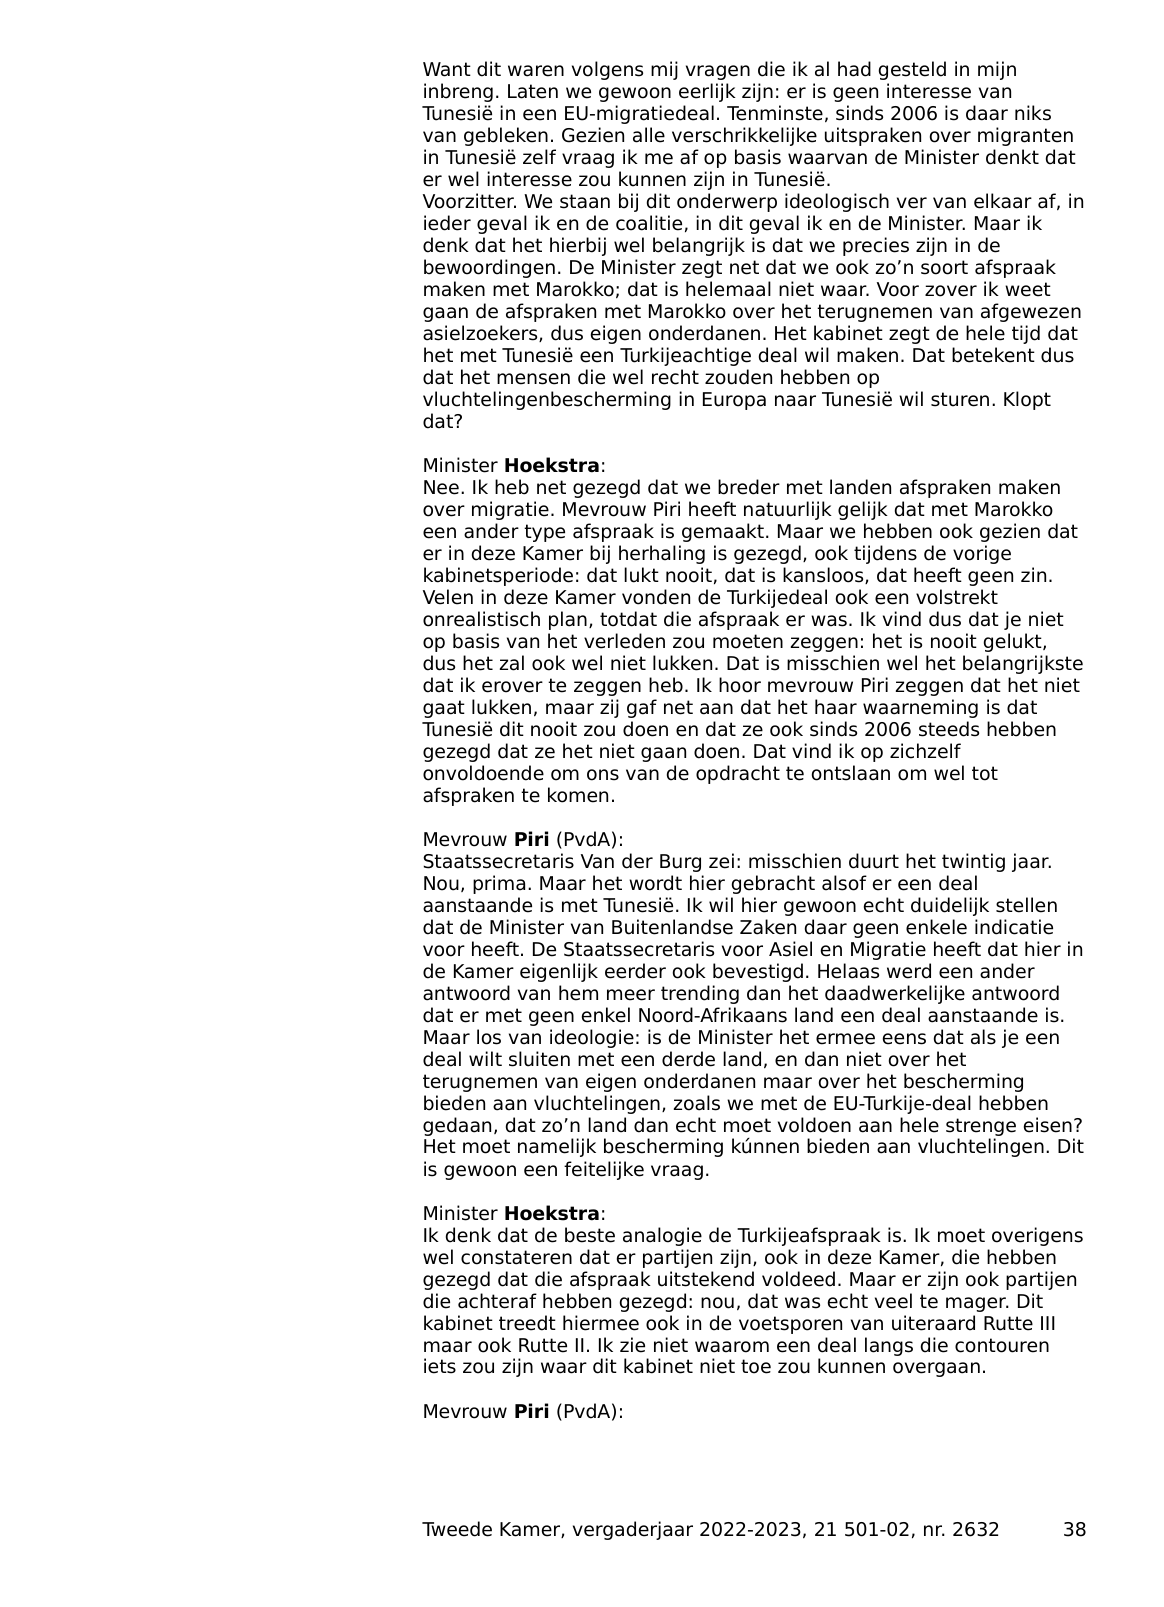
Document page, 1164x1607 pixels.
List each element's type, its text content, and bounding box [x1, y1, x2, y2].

text Want dit waren volgens mij vragen die ik al had gesteld in mijn inbreng. Laten we gewoon eerlijk zijn: er is geen interesse van Tunesië in een EU-migratiedeal. Tenminste, sinds 2006 is daar niks van gebleken. Gezien alle verschrikkelijke uitspraken over migranten in Tunesië zelf vraag ik me af op basis waarvan de Minister denkt dat er wel interesse zou kunnen zijn in Tunesië. [422, 59, 1087, 191]
text Mevrouw Piri (PvdA): [422, 829, 1087, 851]
text Minister Hoekstra: [422, 455, 1087, 477]
text Staatssecretaris Van der Burg zei: misschien duurt het twintig jaar. Nou, prima. Maar het wordt hier gebracht alsof er een deal aanstaande is met Tunesië. Ik wil hier gewoon echt duidelijk stellen dat de Minister van Buitenlandse Zaken daar geen enkele indicatie voor heeft. De Staatssecretaris voor Asiel en Migratie heeft dat hier in de Kamer eigenlijk eerder ook bevestigd. Helaas werd een ander antwoord van hem meer trending dan het daadwerkelijke antwoord dat er met geen enkel Noord-Afrikaans land een deal aanstaande is. Maar los van ideologie: is de Minister het ermee eens dat als je een deal wilt sluiten met een derde land, en dan niet over het terugnemen van eigen onderdanen maar over het bescherming bieden aan vluchtelingen, zoals we met de EU-Turkije-deal hebben gedaan, dat zo’n land dan echt moet voldoen aan hele strenge eisen? Het moet namelijk bescherming kúnnen bieden aan vluchtelingen. Dit is gewoon een feitelijke vraag. [422, 851, 1087, 1180]
text Mevrouw Piri (PvdA): [422, 1401, 1087, 1423]
text Nee. Ik heb net gezegd dat we breder met landen afspraken maken over migratie. Mevrouw Piri heeft natuurlijk gelijk dat met Marokko een ander type afspraak is gemaakt. Maar we hebben ook gezien dat er in deze Kamer bij herhaling is gezegd, ook tijdens de vorige kabinetsperiode: dat lukt nooit, dat is kansloos, dat heeft geen zin. Velen in deze Kamer vonden de Turkijedeal ook een volstrekt onrealistisch plan, totdat die afspraak er was. Ik vind dus dat je niet op basis van het verleden zou moeten zeggen: het is nooit gelukt, dus het zal ook wel niet lukken. Dat is misschien wel het belangrijkste dat ik erover te zeggen heb. Ik hoor mevrouw Piri zeggen dat het niet gaat lukken, maar zij gaf net aan dat het haar waarneming is dat Tunesië dit nooit zou doen en dat ze ook sinds 2006 steeds hebben gezegd dat ze het niet gaan doen. Dat vind ik op zichzelf onvoldoende om ons van de opdracht te ontslaan om wel tot afspraken te komen. [422, 477, 1087, 807]
text Voorzitter. We staan bij dit onderwerp ideologisch ver van elkaar af, in ieder geval ik en de coalitie, in dit geval ik en de Minister. Maar ik denk dat het hierbij wel belangrijk is dat we precies zijn in de bewoordingen. De Minister zegt net dat we ook zo’n soort afspraak maken met Marokko; dat is helemaal niet waar. Voor zover ik weet gaan de afspraken met Marokko over het terugnemen van afgewezen asielzoekers, dus eigen onderdanen. Het kabinet zegt de hele tijd dat het met Tunesië een Turkijeachtige deal wil maken. Dat betekent dus dat het mensen die wel recht zouden hebben op vluchtelingenbescherming in Europa naar Tunesië wil sturen. Klopt dat? [422, 191, 1087, 433]
text Minister Hoekstra: [422, 1203, 1087, 1224]
text Ik denk dat de beste analogie de Turkijeafspraak is. Ik moet overigens wel constateren dat er partijen zijn, ook in deze Kamer, die hebben gezegd dat die afspraak uitstekend voldeed. Maar er zijn ook partijen die achteraf hebben gezegd: nou, dat was echt veel te mager. Dit kabinet treedt hiermee ook in de voetsporen van uiteraard Rutte III maar ook Rutte II. Ik zie niet waarom een deal langs die contouren iets zou zijn waar dit kabinet niet toe zou kunnen overgaan. [422, 1224, 1087, 1378]
